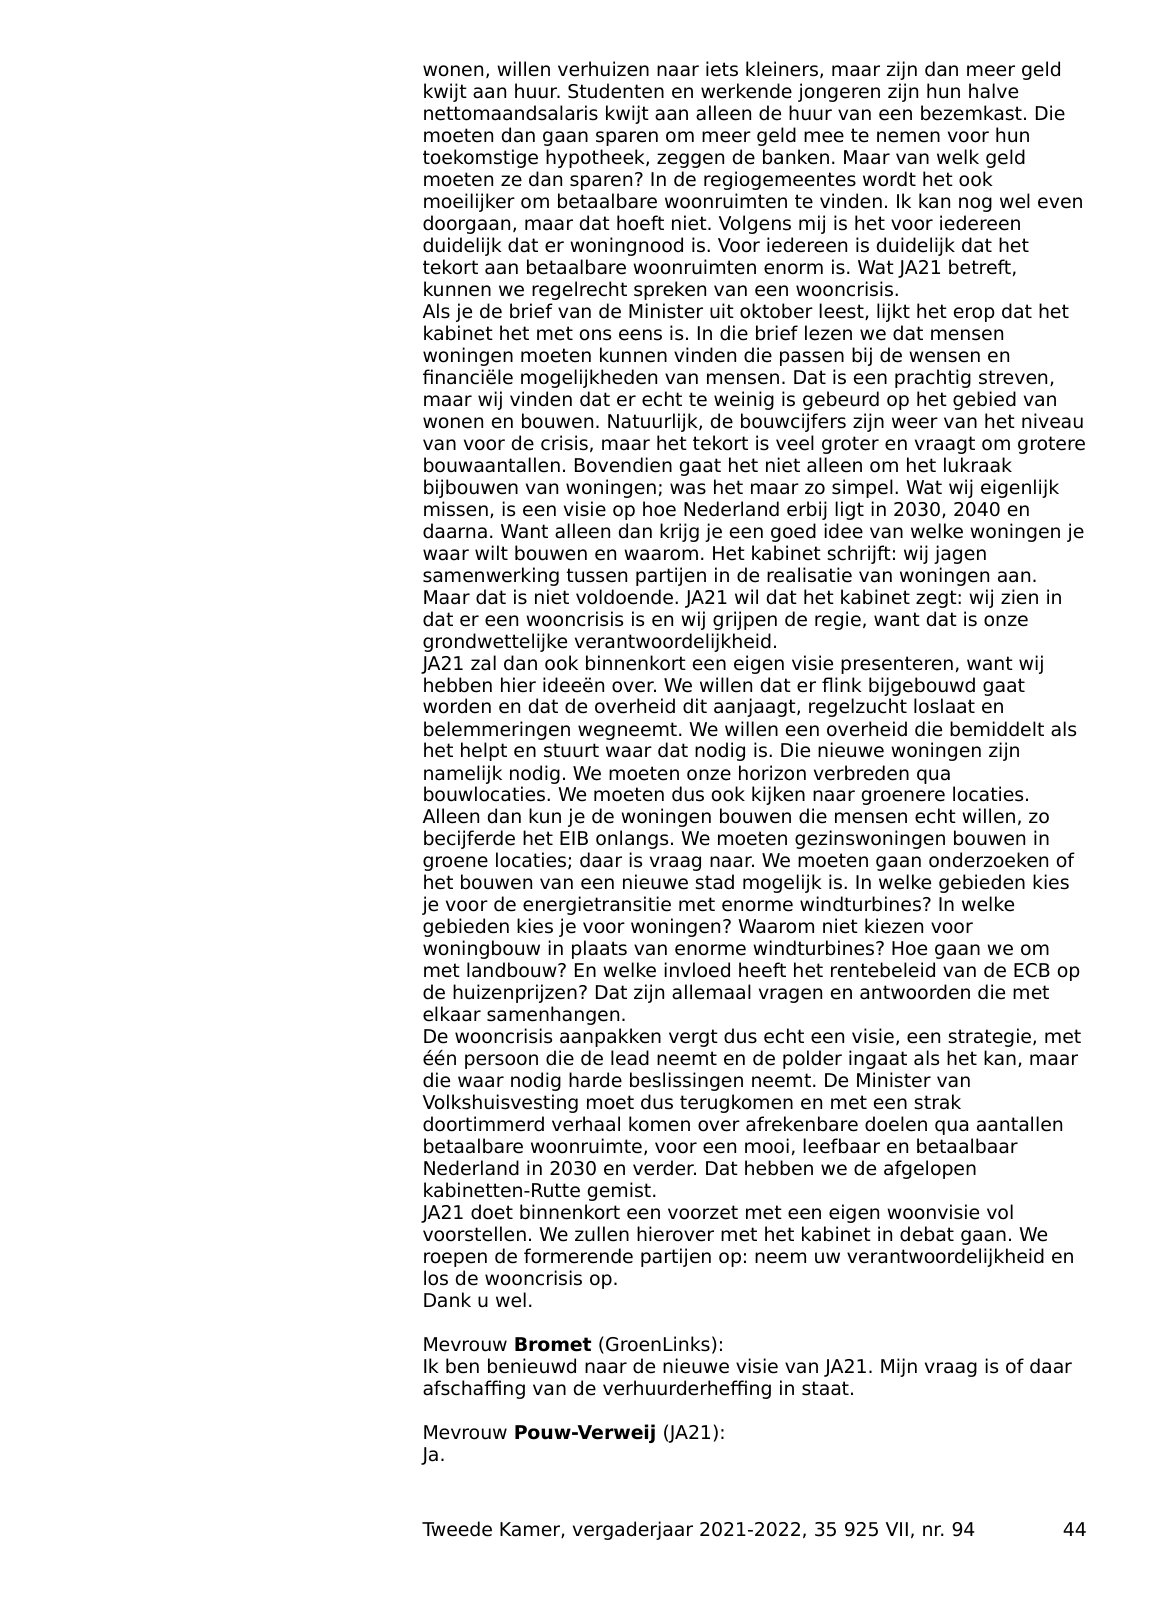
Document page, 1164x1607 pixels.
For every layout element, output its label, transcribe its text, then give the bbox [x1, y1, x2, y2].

text JA21 zal dan ook binnenkort een eigen visie presenteren, want wij hebben hier ideeën over. We willen dat er flink bijgebouwd gaat worden en dat de overheid dit aanjaagt, regelzucht loslaat en belemmeringen wegneemt. We willen een overheid die bemiddelt als het helpt en stuurt waar dat nodig is. Die nieuwe woningen zijn namelijk nodig. We moeten onze horizon verbreden qua bouwlocaties. We moeten dus ook kijken naar groenere locaties. Alleen dan kun je de woningen bouwen die mensen echt willen, zo becijferde het EIB onlangs. We moeten gezinswoningen bouwen in groene locaties; daar is vraag naar. We moeten gaan onderzoeken of het bouwen van een nieuwe stad mogelijk is. In welke gebieden kies je voor de energietransitie met enorme windturbines? In welke gebieden kies je voor woningen? Waarom niet kiezen voor woningbouw in plaats van enorme windturbines? Hoe gaan we om met landbouw? En welke invloed heeft het rentebeleid van de ECB op de huizenprijzen? Dat zijn allemaal vragen en antwoorden die met elkaar samenhangen. [422, 652, 1087, 1026]
text wonen, willen verhuizen naar iets kleiners, maar zijn dan meer geld kwijt aan huur. Studenten en werkende jongeren zijn hun halve nettomaandsalaris kwijt aan alleen de huur van een bezemkast. Die moeten dan gaan sparen om meer geld mee te nemen voor hun toekomstige hypotheek, zeggen de banken. Maar van welk geld moeten ze dan sparen? In de regiogemeentes wordt het ook moeilijker om betaalbare woonruimten te vinden. Ik kan nog wel even doorgaan, maar dat hoeft niet. Volgens mij is het voor iedereen duidelijk dat er woningnood is. Voor iedereen is duidelijk dat het tekort aan betaalbare woonruimten enorm is. Wat JA21 betreft, kunnen we regelrecht spreken van een wooncrisis. [422, 59, 1087, 301]
text JA21 doet binnenkort een voorzet met een eigen woonvisie vol voorstellen. We zullen hierover met het kabinet in debat gaan. We roepen de formerende partijen op: neem uw verantwoordelijkheid en los de wooncrisis op. [422, 1202, 1087, 1290]
text Dank u wel. [422, 1290, 1087, 1312]
text Ja. [422, 1444, 1087, 1466]
text De wooncrisis aanpakken vergt dus echt een visie, een strategie, met één persoon die de lead neemt en de polder ingaat als het kan, maar die waar nodig harde beslissingen neemt. De Minister van Volkshuisvesting moet dus terugkomen en met een strak doortimmerd verhaal komen over afrekenbare doelen qua aantallen betaalbare woonruimte, voor een mooi, leefbaar en betaalbaar Nederland in 2030 en verder. Dat hebben we de afgelopen kabinetten-Rutte gemist. [422, 1026, 1087, 1202]
text Mevrouw Bromet (GroenLinks): [422, 1334, 1087, 1356]
text Ik ben benieuwd naar de nieuwe visie van JA21. Mijn vraag is of daar afschaffing van de verhuurderheffing in staat. [422, 1356, 1087, 1400]
text Als je de brief van de Minister uit oktober leest, lijkt het erop dat het kabinet het met ons eens is. In die brief lezen we dat mensen woningen moeten kunnen vinden die passen bij de wensen en financiële mogelijkheden van mensen. Dat is een prachtig streven, maar wij vinden dat er echt te weinig is gebeurd op het gebied van wonen en bouwen. Natuurlijk, de bouwcijfers zijn weer van het niveau van voor de crisis, maar het tekort is veel groter en vraagt om grotere bouwaantallen. Bovendien gaat het niet alleen om het lukraak bijbouwen van woningen; was het maar zo simpel. Wat wij eigenlijk missen, is een visie op hoe Nederland erbij ligt in 2030, 2040 en daarna. Want alleen dan krijg je een goed idee van welke woningen je waar wilt bouwen en waarom. Het kabinet schrijft: wij jagen samenwerking tussen partijen in de realisatie van woningen aan. Maar dat is niet voldoende. JA21 wil dat het kabinet zegt: wij zien in dat er een wooncrisis is en wij grijpen de regie, want dat is onze grondwettelijke verantwoordelijkheid. [422, 301, 1087, 652]
text Mevrouw Pouw-Verweij (JA21): [422, 1422, 1087, 1444]
